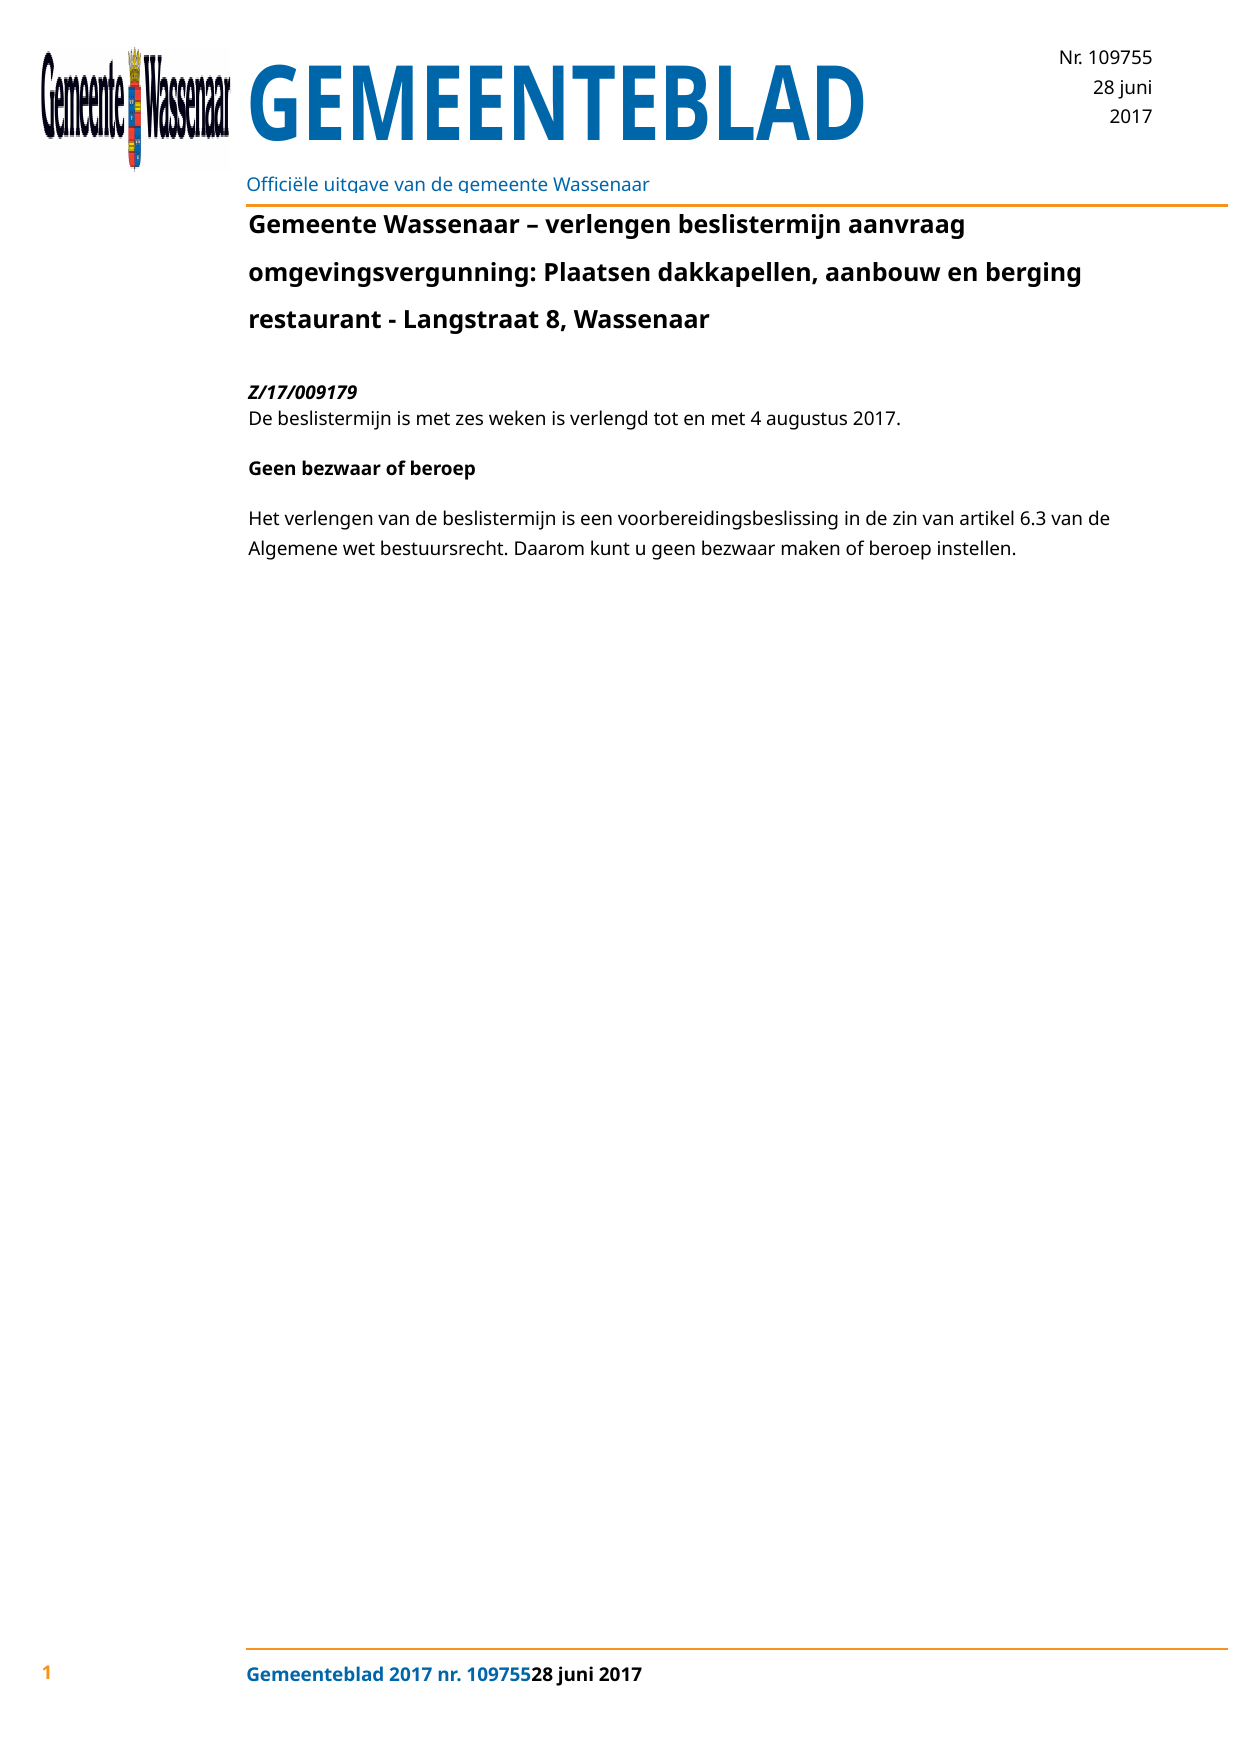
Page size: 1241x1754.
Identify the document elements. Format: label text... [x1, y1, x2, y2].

picture [41, 47, 231, 172]
text Z/17/009179 [248, 379, 1152, 405]
text Het verlengen van de beslistermijn is een voorbereidingsbeslissing in de zin van artikel 6.3 van de Algemene wet bestuursrecht. Daarom kunt u geen bezwaar maken of beroep instellen. [248, 506, 1152, 561]
text Geen bezwaar of beroep [248, 455, 1152, 481]
text De beslistermijn is met zes weken is verlengd tot en met 4 augustus 2017. [248, 405, 1152, 431]
text Gemeente Wassenaar – verlengen beslistermijn aanvraag omgevingsvergunning: Plaatsen dakkapellen, aanbouw en berging restaurant - Langstraat 8, Wassenaar [248, 207, 1152, 336]
